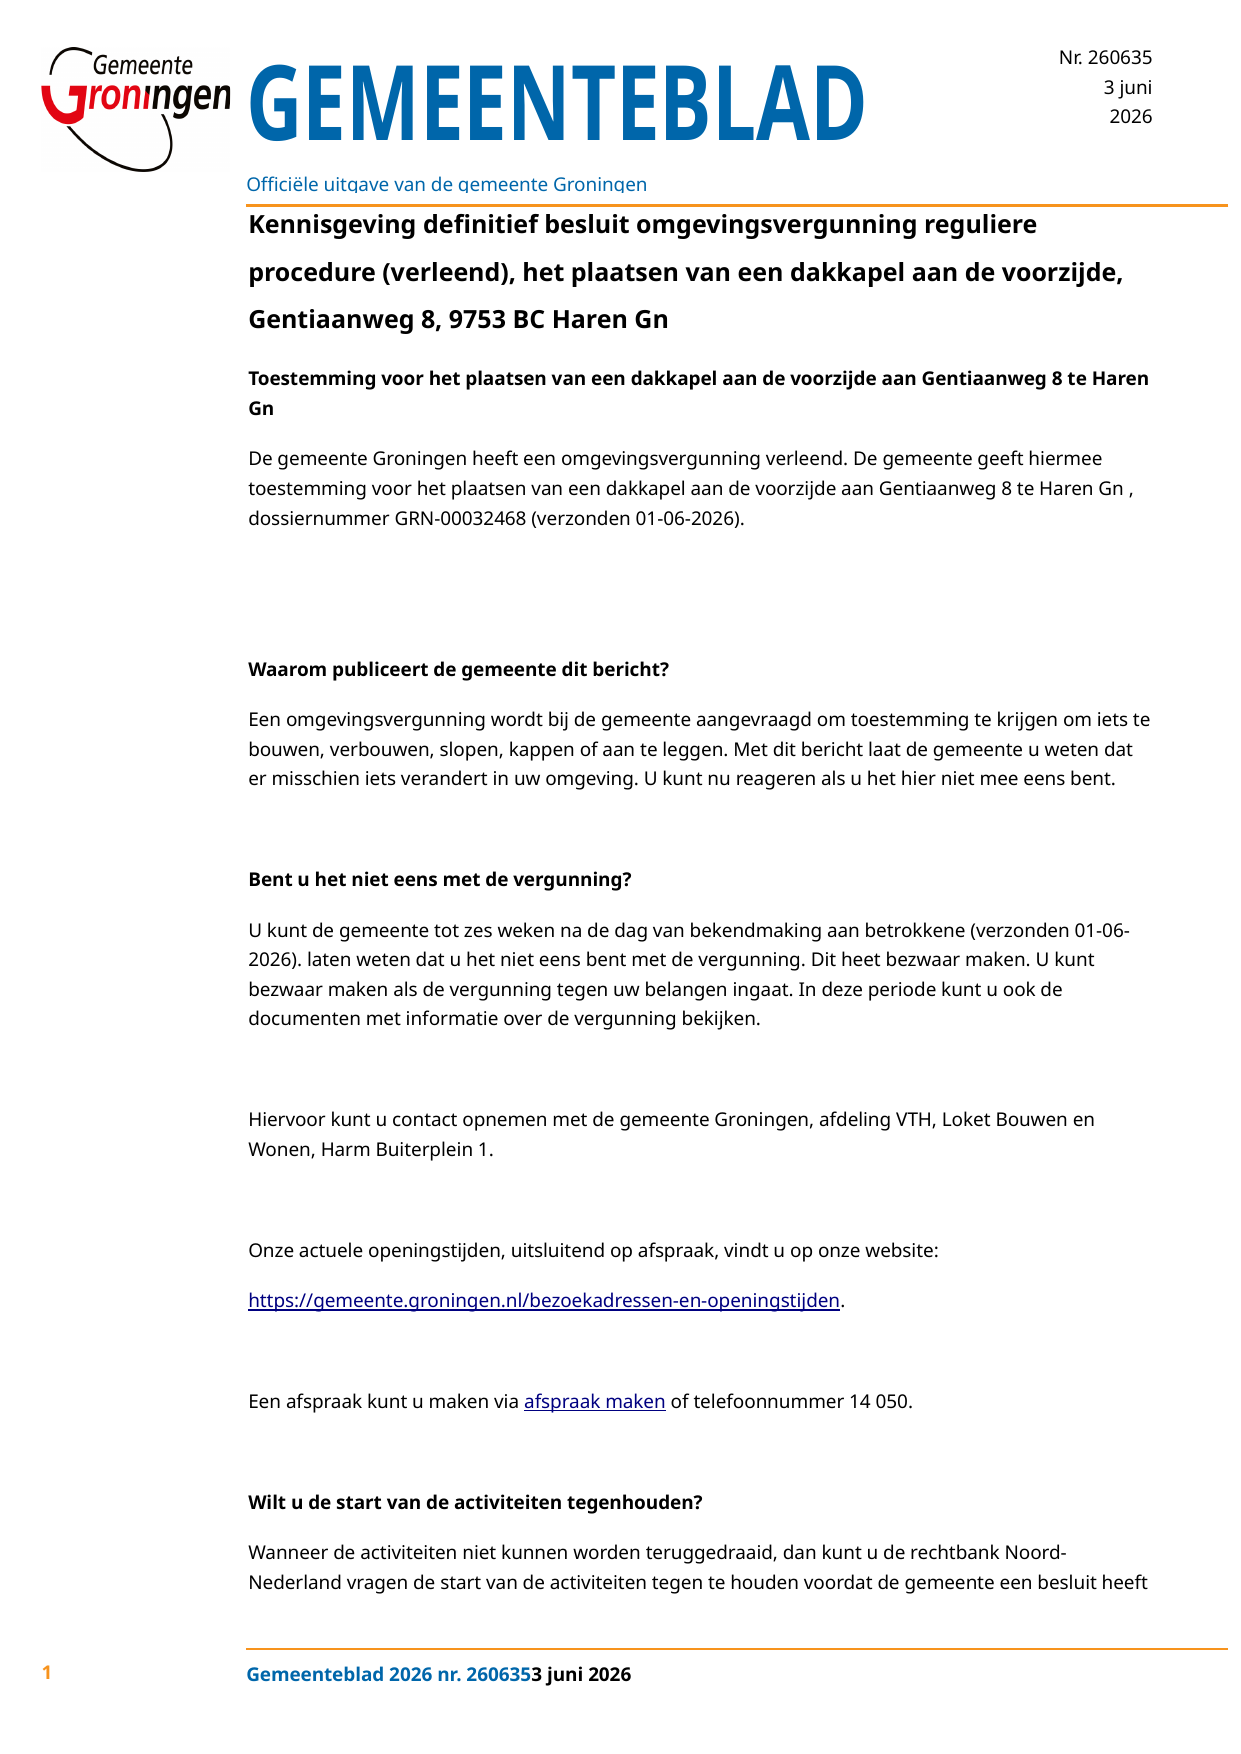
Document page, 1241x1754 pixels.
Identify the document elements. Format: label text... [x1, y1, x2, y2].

text U kunt de gemeente tot zes weken na de dag van bekendmaking aan betrokkene (verzonden 01-06-2026). laten weten dat u het niet eens bent met de vergunning. Dit heet bezwaar maken. U kunt bezwaar maken als de vergunning tegen uw belangen ingaat. In deze periode kunt u ook de documenten met informatie over de vergunning bekijken. [248, 917, 1152, 1031]
text Wilt u de start van de activiteiten tegenhouden? [248, 1489, 1152, 1514]
text Kennisgeving definitief besluit omgevingsvergunning reguliere procedure (verleend), het plaatsen van een dakkapel aan de voorzijde, Gentiaanweg 8, 9753 BC Haren Gn [248, 207, 1152, 336]
text Een afspraak kunt u maken via afspraak maken of telefoonnummer 14 050. [248, 1388, 1152, 1414]
text Hiervoor kunt u contact opnemen met de gemeente Groningen, afdeling VTH, Loket Bouwen en Wonen, Harm Buiterplein 1. [248, 1106, 1152, 1162]
text Waarom publiceert de gemeente dit bericht? [248, 656, 1152, 682]
text https://gemeente.groningen.nl/bezoekadressen-en-openingstijden. [248, 1287, 1152, 1313]
text Wanneer de activiteiten niet kunnen worden teruggedraaid, dan kunt u de rechtbank Noord-Nederland vragen de start van de activiteiten tegen te houden voordat de gemeente een besluit heeft [248, 1539, 1152, 1594]
text De gemeente Groningen heeft een omgevingsvergunning verleend. De gemeente geeft hiermee toestemming voor het plaatsen van een dakkapel aan de voorzijde aan Gentiaanweg 8 te Haren Gn , dossiernummer GRN-00032468 (verzonden 01-06-2026). [248, 446, 1152, 530]
text Een omgevingsvergunning wordt bij de gemeente aangevraagd om toestemming te krijgen om iets te bouwen, verbouwen, slopen, kappen of aan te leggen. Met dit bericht laat de gemeente u weten dat er misschien iets verandert in uw omgeving. U kunt nu reageren als u het hier niet mee eens bent. [248, 706, 1152, 791]
text Onze actuele openingstijden, uitsluitend op afspraak, vindt u op onze website: [248, 1237, 1152, 1262]
picture [41, 47, 231, 172]
text Toestemming voor het plaatsen van een dakkapel aan de voorzijde aan Gentiaanweg 8 te Haren Gn [248, 366, 1152, 421]
text Bent u het niet eens met de vergunning? [248, 866, 1152, 892]
